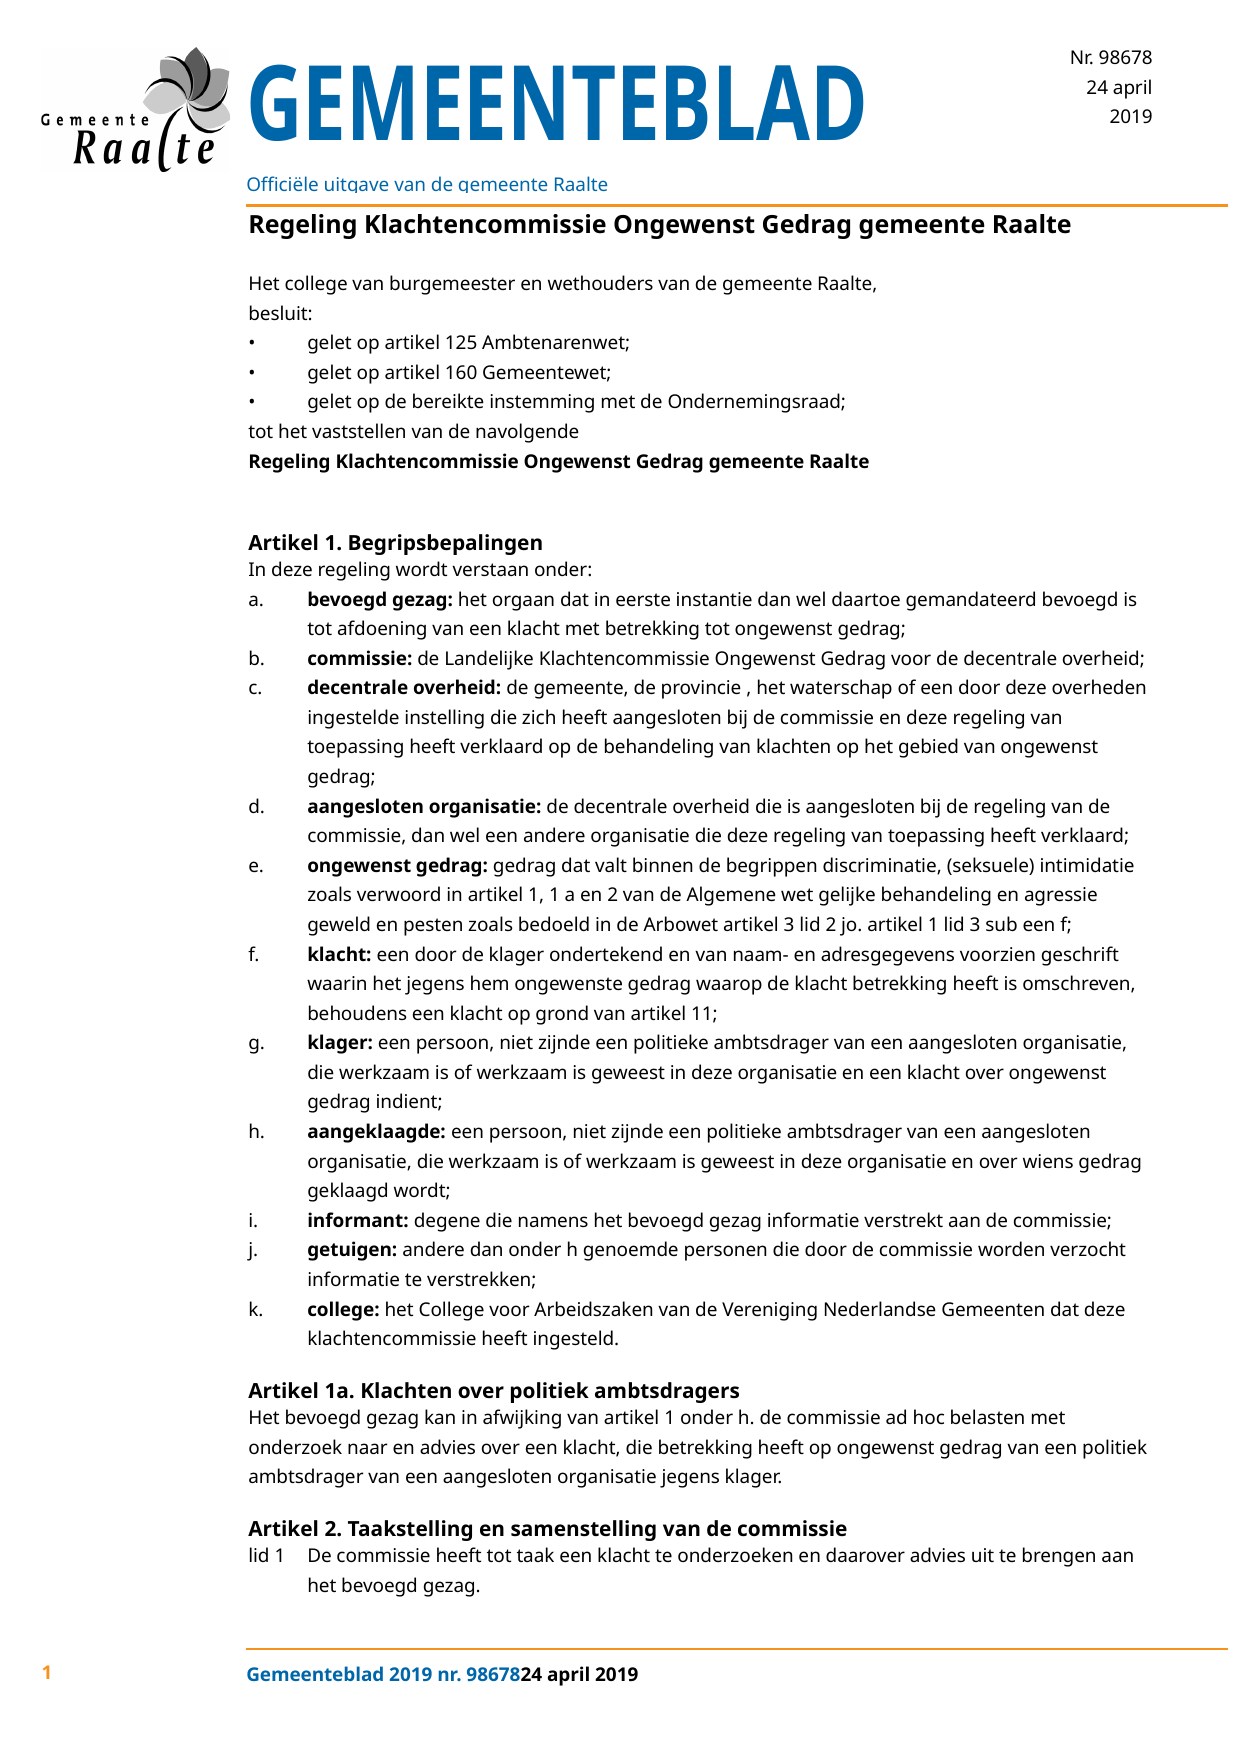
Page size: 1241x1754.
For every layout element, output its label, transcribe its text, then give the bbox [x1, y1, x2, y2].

list gelet op artikel 160 Gemeentewet; [248, 359, 1152, 385]
list decentrale overheid: de gemeente, de provincie , het waterschap of een door deze overheden ingestelde instelling die zich heeft aangesloten bij de commissie en deze regeling van toepassing heeft verklaard op de behandeling van klachten op het gebied van ongewenst gedrag; [248, 674, 1152, 789]
list gelet op artikel 125 Ambtenarenwet; [248, 329, 1152, 355]
list klacht: een door de klager ondertekend en van naam- en adresgegevens voorzien geschrift waarin het jegens hem ongewenste gedrag waarop de klacht betrekking heeft is omschreven, behoudens een klacht op grond van artikel 11; [248, 941, 1152, 1026]
text Het college van burgemeester en wethouders van de gemeente Raalte, [248, 270, 1152, 296]
list ongewenst gedrag: gedrag dat valt binnen de begrippen discriminatie, (seksuele) intimidatie zoals verwoord in artikel 1, 1 a en 2 van de Algemene wet gelijke behandeling en agressie geweld en pesten zoals bedoeld in de Arbowet artikel 3 lid 2 jo. artikel 1 lid 3 sub een f; [248, 852, 1152, 937]
text In deze regeling wordt verstaan onder: [248, 556, 1152, 582]
picture [41, 47, 231, 172]
list getuigen: andere dan onder h genoemde personen die door de commissie worden verzocht informatie te verstrekken; [248, 1237, 1152, 1292]
list informant: degene die namens het bevoegd gezag informatie verstrekt aan de commissie; [248, 1207, 1152, 1233]
text Artikel 2. Taakstelling en samenstelling van de commissie [248, 1514, 1152, 1542]
list aangesloten organisatie: de decentrale overheid die is aangesloten bij de regeling van de commissie, dan wel een andere organisatie die deze regeling van toepassing heeft verklaard; [248, 793, 1152, 848]
list college: het College voor Arbeidszaken van de Vereniging Nederlandse Gemeenten dat deze klachtencommissie heeft ingesteld. [248, 1296, 1152, 1351]
list De commissie heeft tot taak een klacht te onderzoeken en daarover advies uit te brengen aan het bevoegd gezag. [248, 1542, 1152, 1598]
list commissie: de Landelijke Klachtencommissie Ongewenst Gedrag voor de decentrale overheid; [248, 645, 1152, 671]
list bevoegd gezag: het orgaan dat in eerste instantie dan wel daartoe gemandateerd bevoegd is tot afdoening van een klacht met betrekking tot ongewenst gedrag; [248, 586, 1152, 641]
text Regeling Klachtencommissie Ongewenst Gedrag gemeente Raalte [248, 448, 1152, 473]
list klager: een persoon, niet zijnde een politieke ambtsdrager van een aangesloten organisatie, die werkzaam is of werkzaam is geweest in deze organisatie en een klacht over ongewenst gedrag indient; [248, 1029, 1152, 1114]
list aangeklaagde: een persoon, niet zijnde een politieke ambtsdrager van een aangesloten organisatie, die werkzaam is of werkzaam is geweest in deze organisatie en over wiens gedrag geklaagd wordt; [248, 1118, 1152, 1203]
text tot het vaststellen van de navolgende [248, 418, 1152, 444]
text Artikel 1. Begripsbepalingen [248, 528, 1152, 556]
text Artikel 1a. Klachten over politiek ambtsdragers [248, 1376, 1152, 1404]
text besluit: [248, 300, 1152, 326]
text Regeling Klachtencommissie Ongewenst Gedrag gemeente Raalte [248, 207, 1152, 241]
list gelet op de bereikte instemming met de Ondernemingsraad; [248, 389, 1152, 414]
text Het bevoegd gezag kan in afwijking van artikel 1 onder h. de commissie ad hoc belasten met onderzoek naar en advies over een klacht, die betrekking heeft op ongewenst gedrag van een politiek ambtsdrager van een aangesloten organisatie jegens klager. [248, 1404, 1152, 1489]
